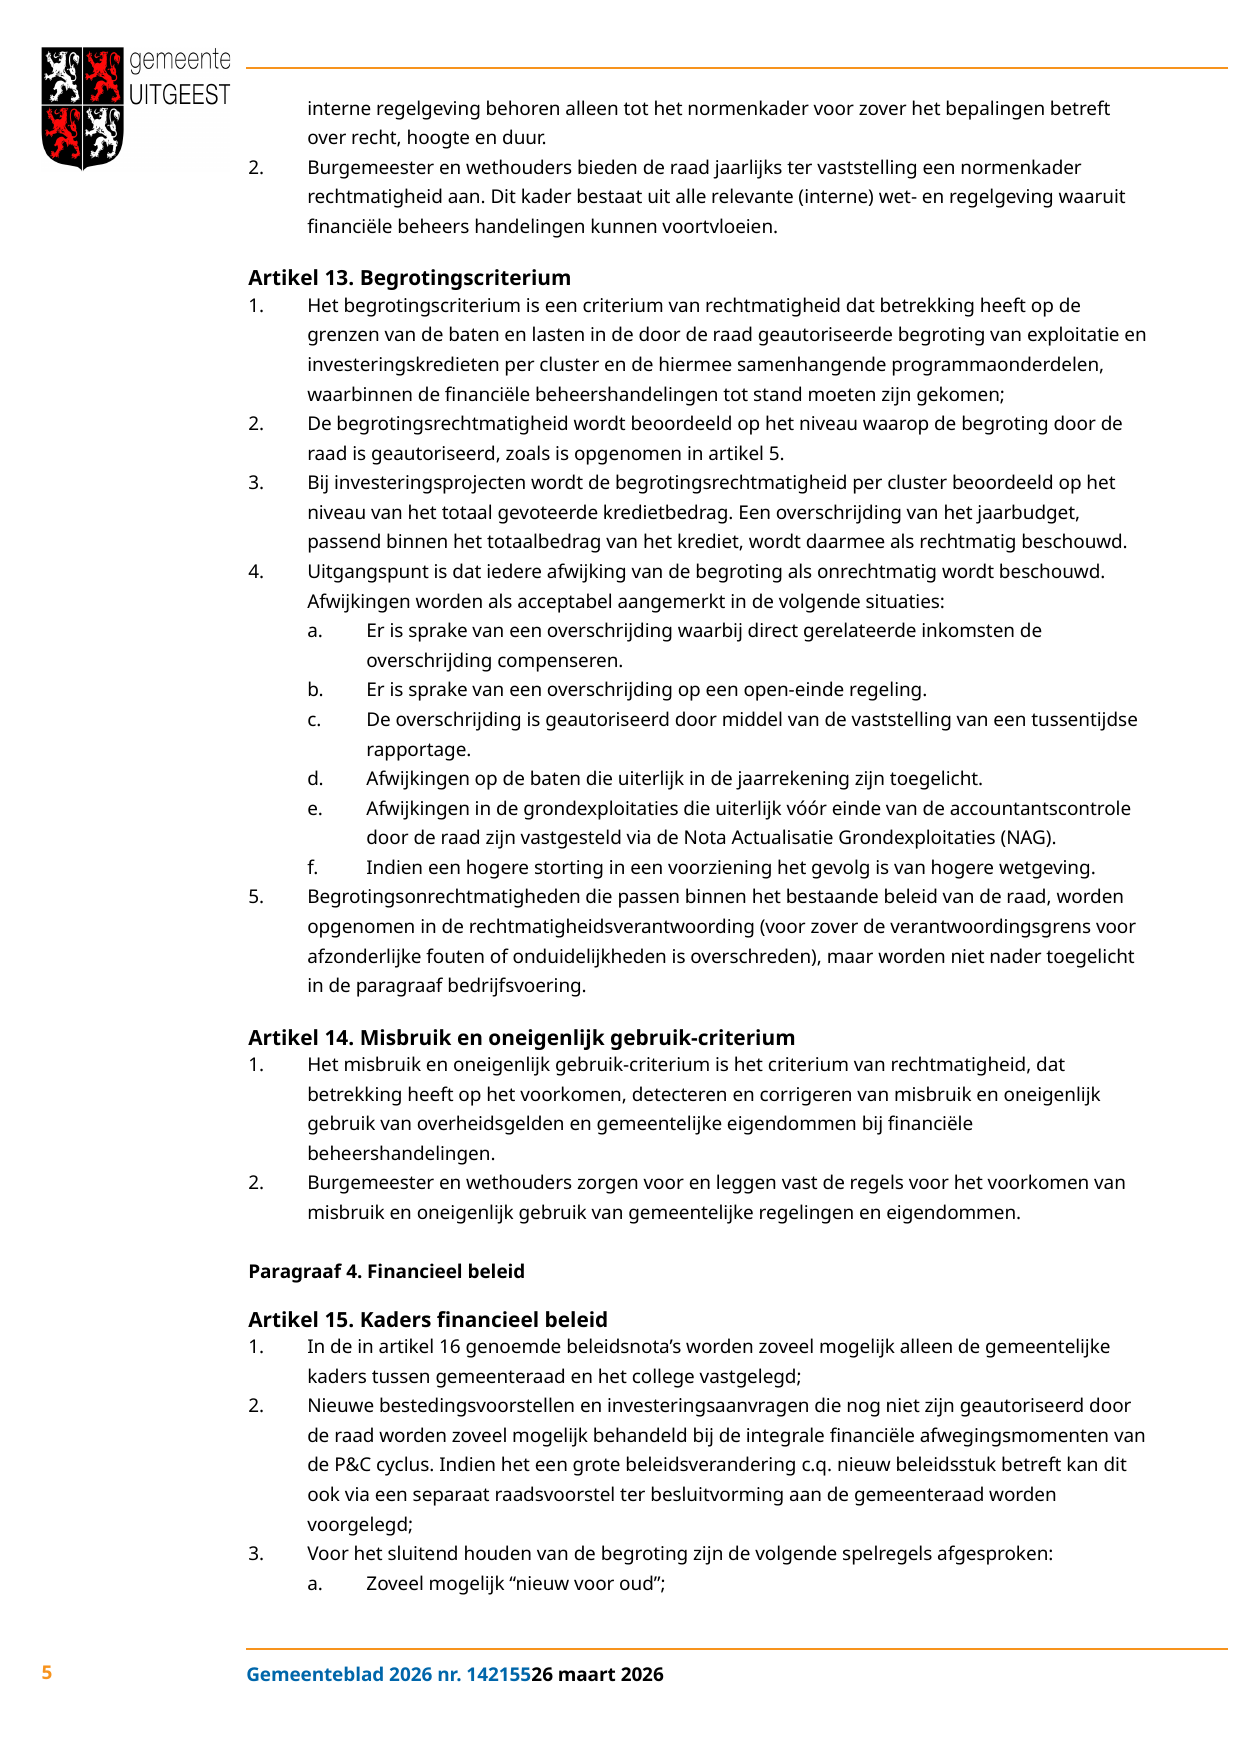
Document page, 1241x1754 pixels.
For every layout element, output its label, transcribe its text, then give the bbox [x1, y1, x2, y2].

list In de in artikel 16 genoemde beleidsnota’s worden zoveel mogelijk alleen de gemeentelijke kaders tussen gemeenteraad en het college vastgelegd; [248, 1333, 1152, 1389]
list interne regelgeving behoren alleen tot het normenkader voor zover het bepalingen betreft over recht, hoogte en duur. [248, 95, 1152, 150]
list Zoveel mogelijk “nieuw voor oud”; [307, 1570, 1152, 1596]
list Afwijkingen op de baten die uiterlijk in de jaarrekening zijn toegelicht. [307, 765, 1152, 791]
list Het begrotingscriterium is een criterium van rechtmatigheid dat betrekking heeft op de grenzen van de baten en lasten in de door de raad geautoriseerde begroting van exploitatie en investeringskredieten per cluster en de hiermee samenhangende programmaonderdelen, waarbinnen de financiële beheershandelingen tot stand moeten zijn gekomen; [248, 292, 1152, 406]
list De overschrijding is geautoriseerd door middel van de vaststelling van een tussentijdse rapportage. [307, 706, 1152, 761]
list Nieuwe bestedingsvoorstellen en investeringsaanvragen die nog niet zijn geautoriseerd door de raad worden zoveel mogelijk behandeld bij de integrale financiële afwegingsmomenten van de P&C cyclus. Indien het een grote beleidsverandering c.q. nieuw beleidsstuk betreft kan dit ook via een separaat raadsvoorstel ter besluitvorming aan de gemeenteraad worden voorgelegd; [248, 1392, 1152, 1537]
list Uitgangspunt is dat iedere afwijking van de begroting als onrechtmatig wordt beschouwd. Afwijkingen worden als acceptabel aangemerkt in de volgende situaties: [248, 558, 1152, 613]
list Het misbruik en oneigenlijk gebruik-criterium is het criterium van rechtmatigheid, dat betrekking heeft op het voorkomen, detecteren en corrigeren van misbruik en oneigenlijk gebruik van overheidsgelden en gemeentelijke eigendommen bij financiële beheershandelingen. [248, 1051, 1152, 1166]
text Artikel 14. Misbruik en oneigenlijk gebruik-criterium [248, 1023, 1152, 1051]
list Burgemeester en wethouders bieden de raad jaarlijks ter vaststelling een normenkader rechtmatigheid aan. Dit kader bestaat uit alle relevante (interne) wet- en regelgeving waaruit financiële beheers handelingen kunnen voortvloeien. [248, 154, 1152, 239]
list Afwijkingen in de grondexploitaties die uiterlijk vóór einde van de accountantscontrole door de raad zijn vastgesteld via de Nota Actualisatie Grondexploitaties (NAG). [307, 795, 1152, 850]
list Er is sprake van een overschrijding waarbij direct gerelateerde inkomsten de overschrijding compenseren. [307, 617, 1152, 673]
list De begrotingsrechtmatigheid wordt beoordeeld op het niveau waarop de begroting door de raad is geautoriseerd, zoals is opgenomen in artikel 5. [248, 410, 1152, 466]
text Paragraaf 4. Financieel beleid [248, 1258, 1152, 1284]
list Bij investeringsprojecten wordt de begrotingsrechtmatigheid per cluster beoordeeld op het niveau van het totaal gevoteerde kredietbedrag. Een overschrijding van het jaarbudget, passend binnen het totaalbedrag van het krediet, wordt daarmee als rechtmatig beschouwd. [248, 469, 1152, 554]
picture [41, 47, 231, 172]
text Artikel 15. Kaders financieel beleid [248, 1305, 1152, 1333]
list Indien een hogere storting in een voorziening het gevolg is van hogere wetgeving. [307, 854, 1152, 880]
text Artikel 13. Begrotingscriterium [248, 263, 1152, 292]
list Begrotingsonrechtmatigheden die passen binnen het bestaande beleid van de raad, worden opgenomen in de rechtmatigheidsverantwoording (voor zover de verantwoordingsgrens voor afzonderlijke fouten of onduidelijkheden is overschreden), maar worden niet nader toegelicht in de paragraaf bedrijfsvoering. [248, 884, 1152, 998]
list Er is sprake van een overschrijding op een open-einde regeling. [307, 677, 1152, 702]
list Burgemeester en wethouders zorgen voor en leggen vast de regels voor het voorkomen van misbruik en oneigenlijk gebruik van gemeentelijke regelingen en eigendommen. [248, 1169, 1152, 1225]
list Voor het sluitend houden van de begroting zijn de volgende spelregels afgesproken: [248, 1540, 1152, 1566]
